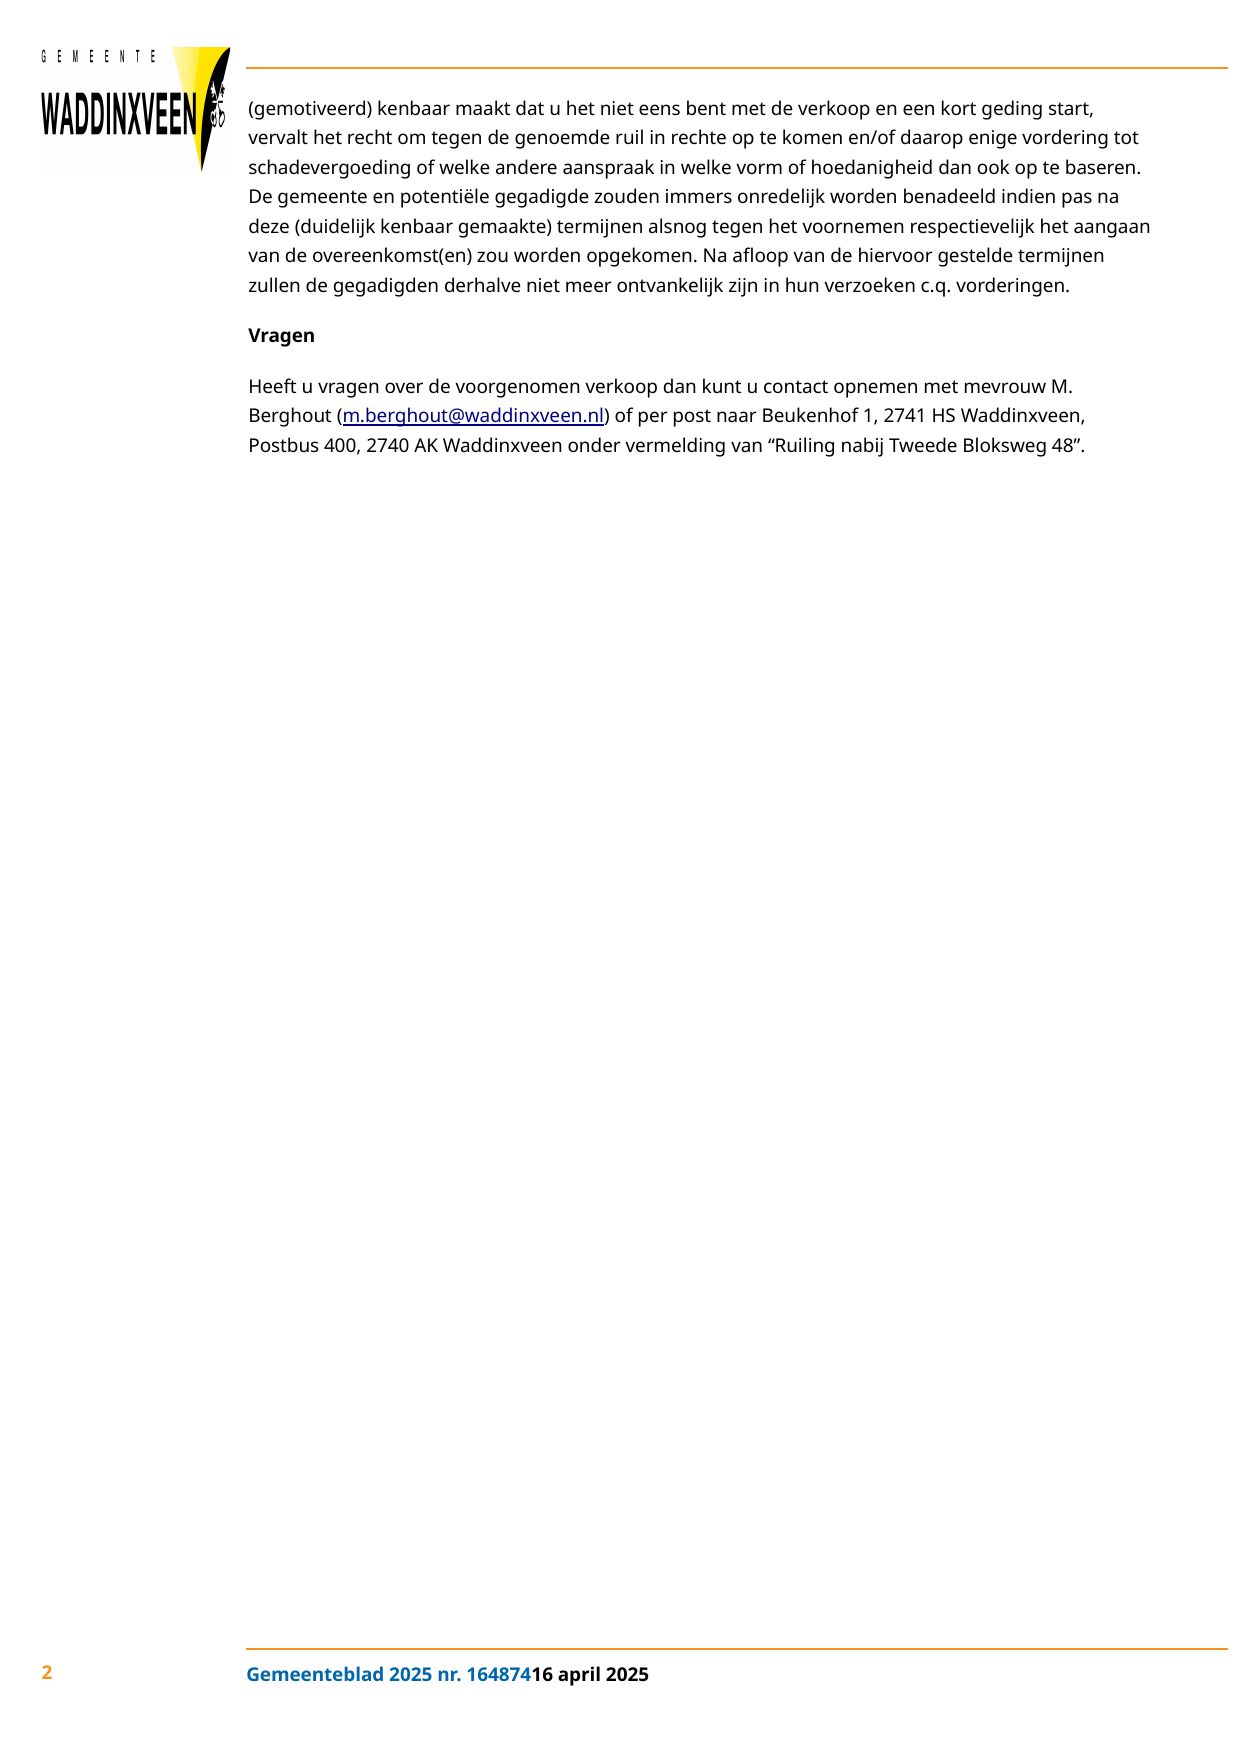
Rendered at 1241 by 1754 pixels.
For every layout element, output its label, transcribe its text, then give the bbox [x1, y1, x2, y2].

text Heeft u vragen over de voorgenomen verkoop dan kunt u contact opnemen met mevrouw M. Berghout (m.berghout@waddinxveen.nl) of per post naar Beukenhof 1, 2741 HS Waddinxveen, Postbus 400, 2740 AK Waddinxveen onder vermelding van “Ruiling nabij Tweede Bloksweg 48”. [248, 373, 1152, 458]
text (gemotiveerd) kenbaar maakt dat u het niet eens bent met de verkoop en een kort geding start, vervalt het recht om tegen de genoemde ruil in rechte op te komen en/of daarop enige vordering tot schadevergoeding of welke andere aanspraak in welke vorm of hoedanigheid dan ook op te baseren. De gemeente en potentiële gegadigde zouden immers onredelijk worden benadeeld indien pas na deze (duidelijk kenbaar gemaakte) termijnen alsnog tegen het voornemen respectievelijk het aangaan van de overeenkomst(en) zou worden opgekomen. Na afloop van de hiervoor gestelde termijnen zullen de gegadigden derhalve niet meer ontvankelijk zijn in hun verzoeken c.q. vorderingen. [248, 95, 1152, 298]
picture [41, 47, 231, 172]
text Vragen [248, 323, 1152, 348]
